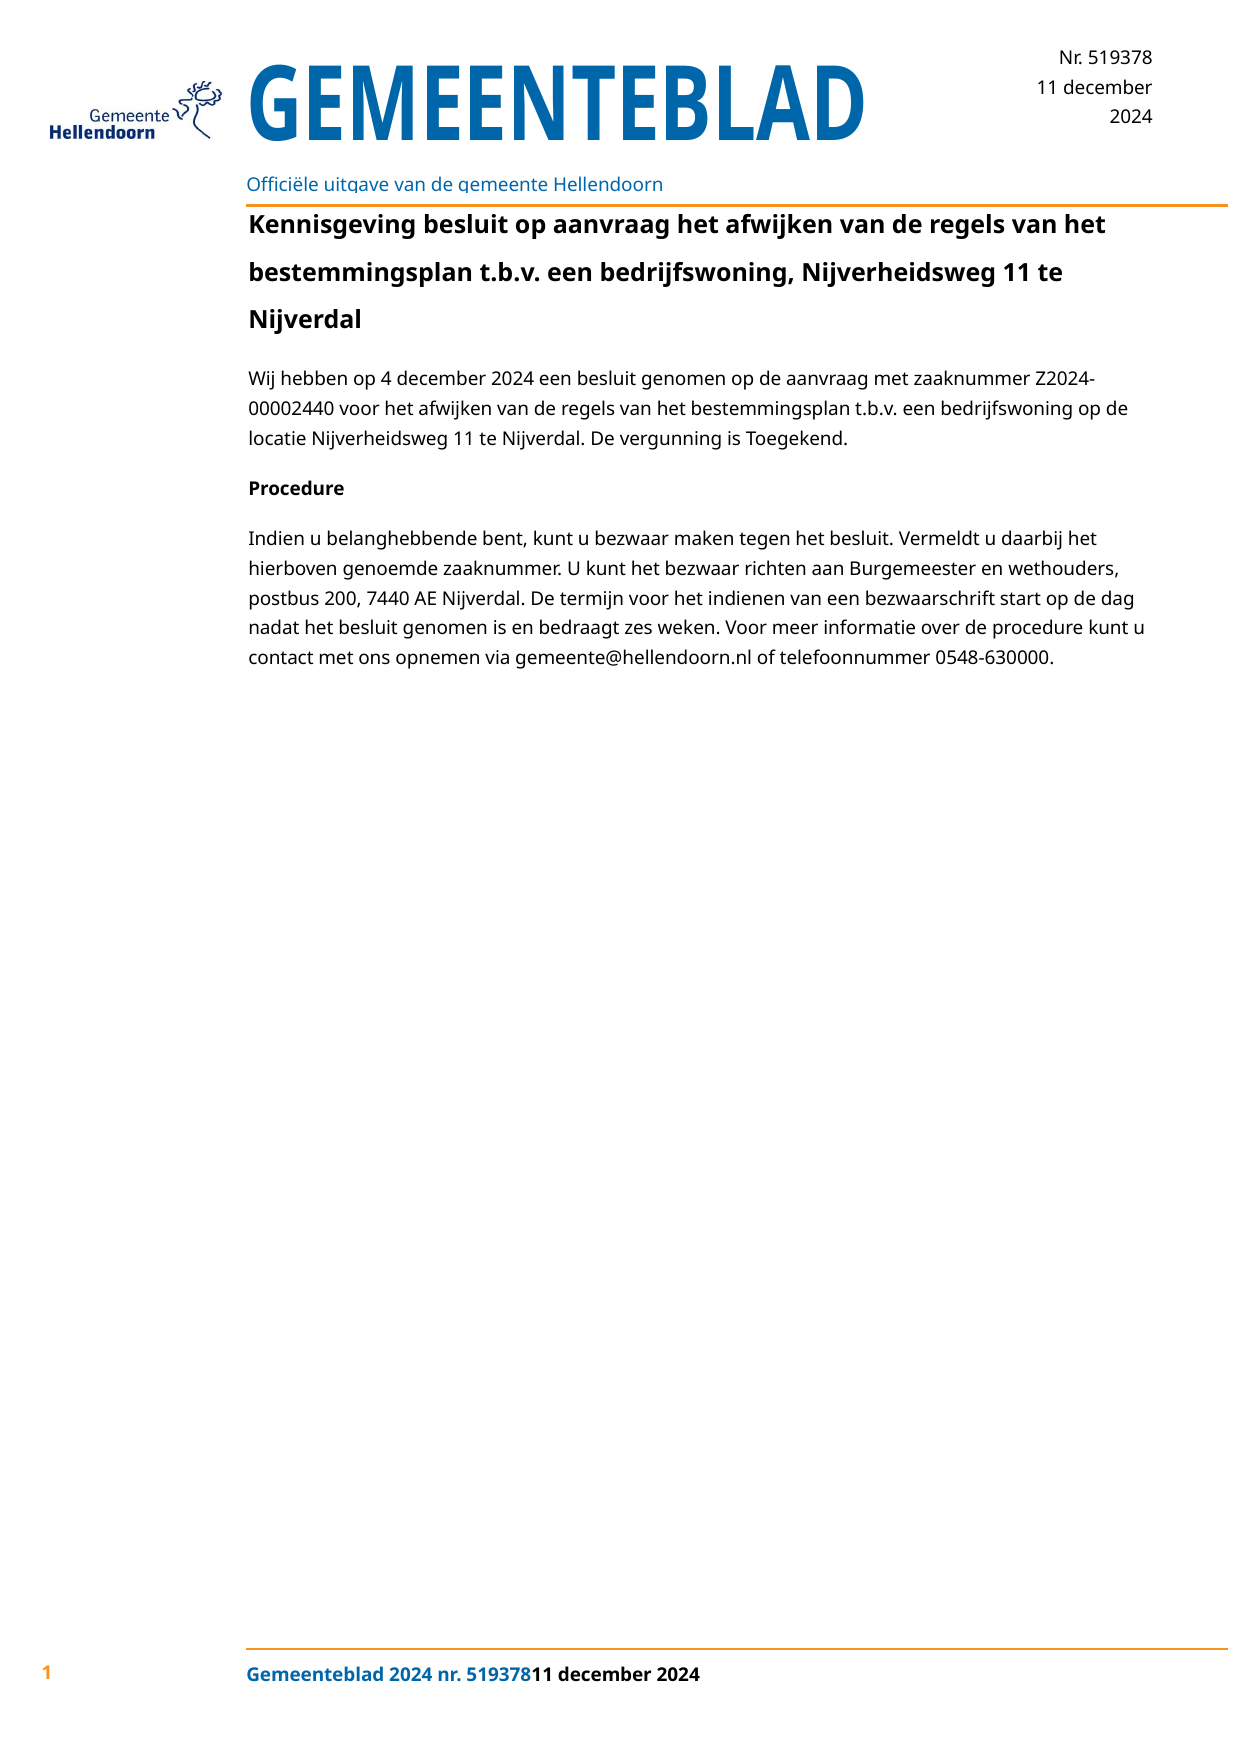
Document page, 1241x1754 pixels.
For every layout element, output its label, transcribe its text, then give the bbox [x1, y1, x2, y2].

picture [41, 47, 231, 172]
text Procedure [248, 475, 1152, 501]
text Kennisgeving besluit op aanvraag het afwijken van de regels van het bestemmingsplan t.b.v. een bedrijfswoning, Nijverheidsweg 11 te Nijverdal [248, 207, 1152, 336]
text Wij hebben op 4 december 2024 een besluit genomen op de aanvraag met zaaknummer Z2024-00002440 voor het afwijken van de regels van het bestemmingsplan t.b.v. een bedrijfswoning op de locatie Nijverheidsweg 11 te Nijverdal. De vergunning is Toegekend. [248, 366, 1152, 450]
text Indien u belanghebbende bent, kunt u bezwaar maken tegen het besluit. Vermeldt u daarbij het hierboven genoemde zaaknummer. U kunt het bezwaar richten aan Burgemeester en wethouders, postbus 200, 7440 AE Nijverdal. De termijn voor het indienen van een bezwaarschrift start op de dag nadat het besluit genomen is en bedraagt zes weken. Voor meer informatie over de procedure kunt u contact met ons opnemen via gemeente@hellendoorn.nl of telefoonnummer 0548-630000. [248, 526, 1152, 669]
